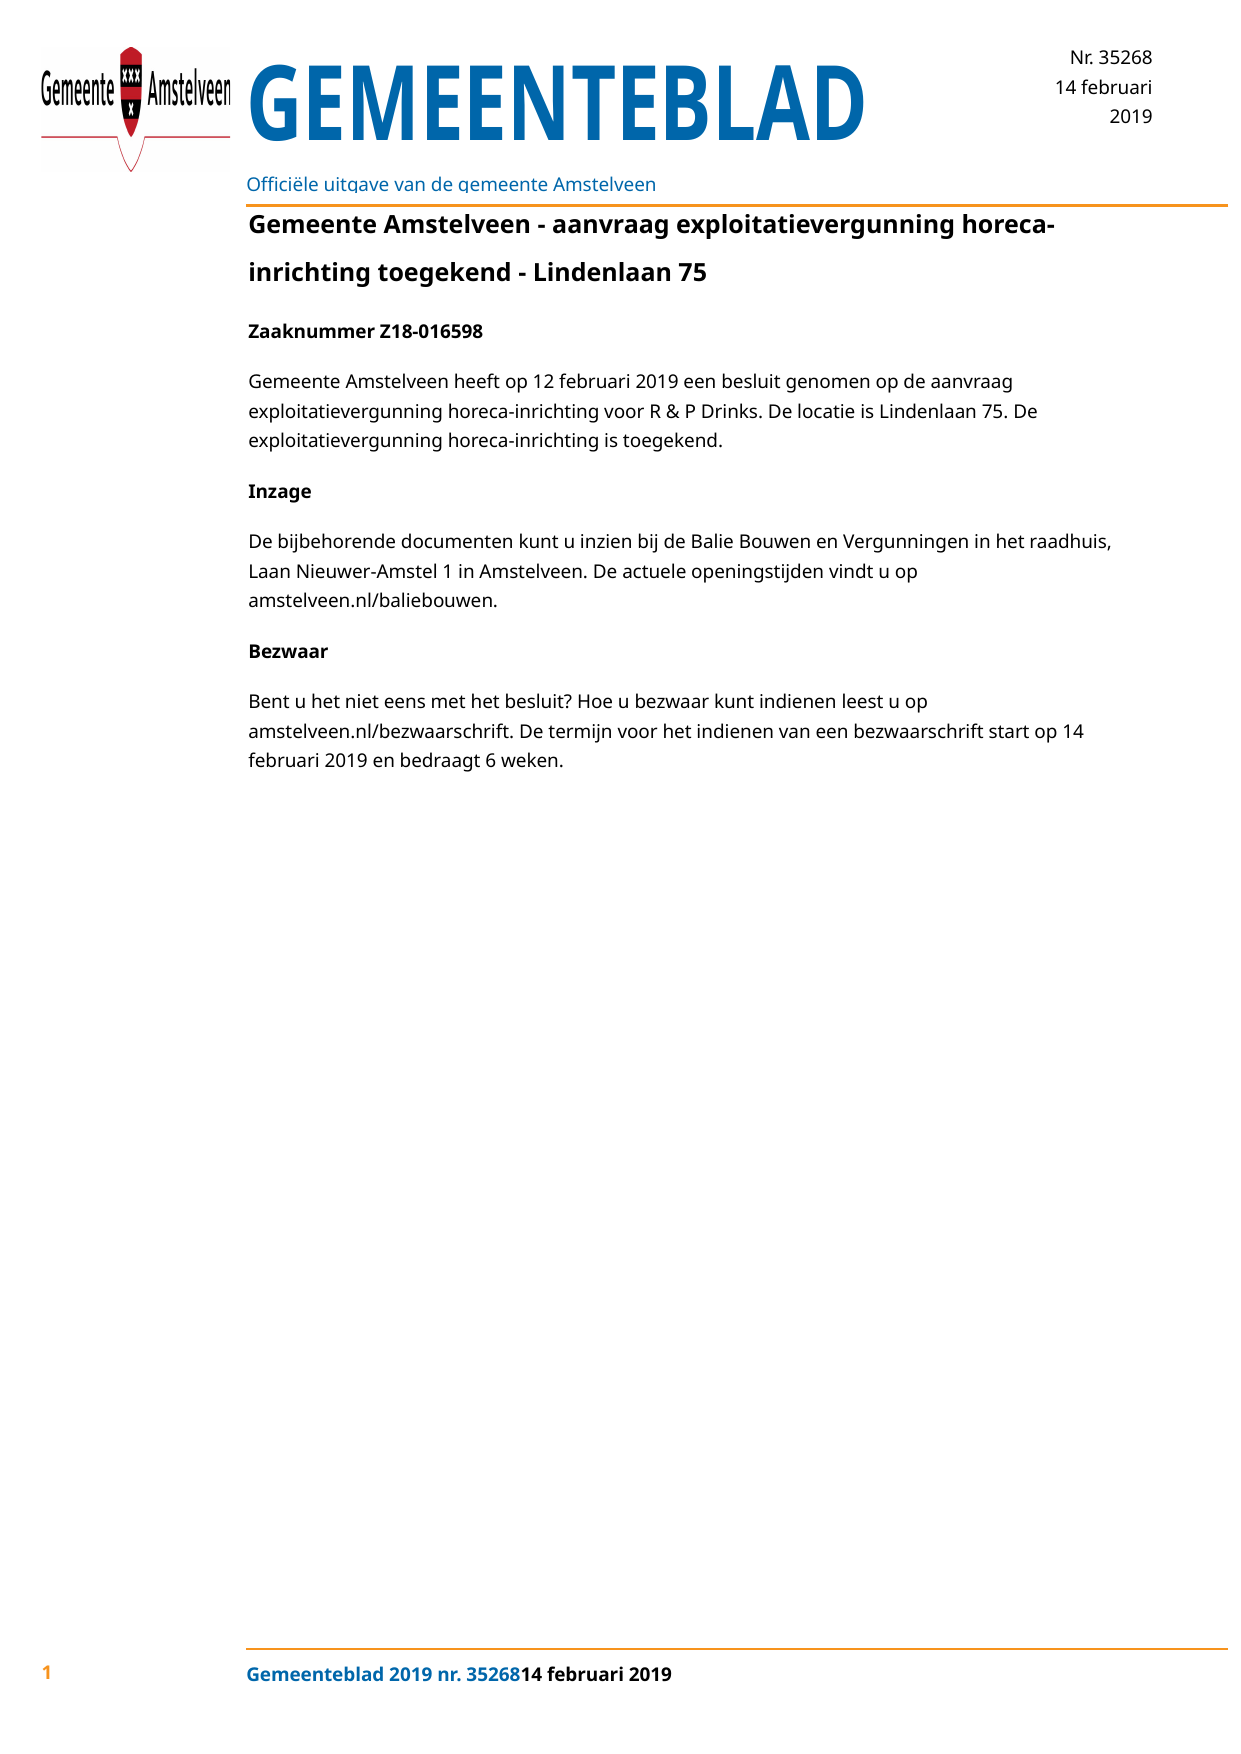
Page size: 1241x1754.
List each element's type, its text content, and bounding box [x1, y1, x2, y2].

text Gemeente Amstelveen - aanvraag exploitatievergunning horeca-inrichting toegekend - Lindenlaan 75 [248, 207, 1152, 288]
text Inzage [248, 478, 1152, 504]
text Bezwaar [248, 638, 1152, 664]
text Gemeente Amstelveen heeft op 12 februari 2019 een besluit genomen op de aanvraag exploitatievergunning horeca-inrichting voor R & P Drinks. De locatie is Lindenlaan 75. De exploitatievergunning horeca-inrichting is toegekend. [248, 368, 1152, 453]
text Zaaknummer Z18-016598 [248, 318, 1152, 344]
picture [41, 47, 231, 172]
text De bijbehorende documenten kunt u inzien bij de Balie Bouwen en Vergunningen in het raadhuis, Laan Nieuwer-Amstel 1 in Amstelveen. De actuele openingstijden vindt u op amstelveen.nl/baliebouwen. [248, 528, 1152, 613]
text Bent u het niet eens met het besluit? Hoe u bezwaar kunt indienen leest u op amstelveen.nl/bezwaarschrift. De termijn voor het indienen van een bezwaarschrift start op 14 februari 2019 en bedraagt 6 weken. [248, 688, 1152, 773]
